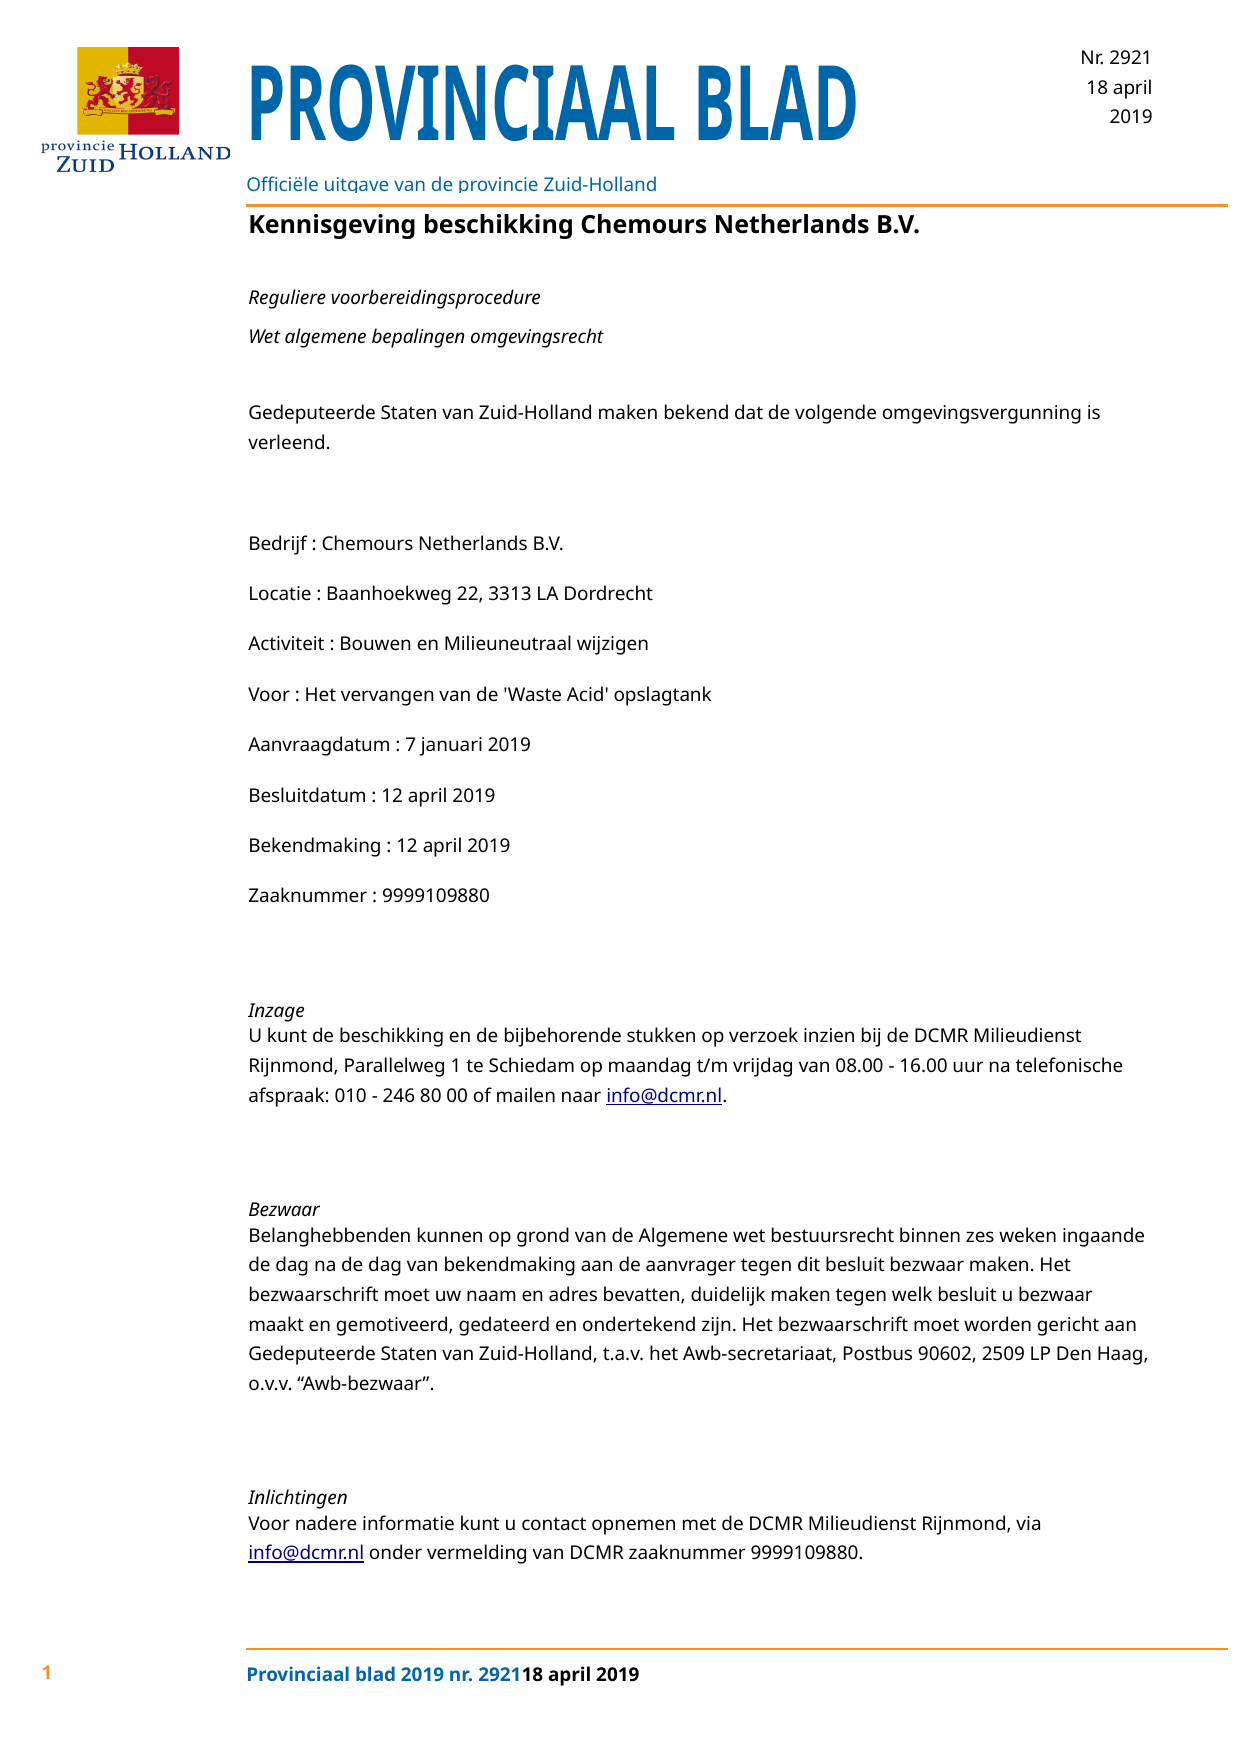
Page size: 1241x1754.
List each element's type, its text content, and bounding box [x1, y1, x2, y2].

text Voor nadere informatie kunt u contact opnemen met de DCMR Milieudienst Rijnmond, via info@dcmr.nl onder vermelding van DCMR zaaknummer 9999109880. [248, 1510, 1152, 1565]
text Inlichtingen [248, 1484, 1152, 1510]
text Locatie : Baanhoekweg 22, 3313 LA Dordrecht [248, 580, 1152, 606]
text U kunt de beschikking en de bijbehorende stukken op verzoek inzien bij de DCMR Milieudienst Rijnmond, Parallelweg 1 te Schiedam op maandag t/m vrijdag van 08.00 - 16.00 uur na telefonische afspraak: 010 - 246 80 00 of mailen naar info@dcmr.nl. [248, 1023, 1152, 1108]
text Bezwaar [248, 1196, 1152, 1222]
text Kennisgeving beschikking Chemours Netherlands B.V. [248, 207, 1152, 241]
picture [41, 47, 231, 172]
text Zaaknummer : 9999109880 [248, 883, 1152, 908]
text Gedeputeerde Staten van Zuid-Holland maken bekend dat de volgende omgevingsvergunning is verleend. [248, 399, 1152, 454]
text Reguliere voorbereidingsprocedure [248, 284, 1152, 309]
text Belanghebbenden kunnen op grond van de Algemene wet bestuursrecht binnen zes weken ingaande de dag na de dag van bekendmaking aan de aanvrager tegen dit besluit bezwaar maken. Het bezwaarschrift moet uw naam en adres bevatten, duidelijk maken tegen welk besluit u bezwaar maakt en gemotiveerd, gedateerd en ondertekend zijn. Het bezwaarschrift moet worden gericht aan Gedeputeerde Staten van Zuid-Holland, t.a.v. het Awb-secretariaat, Postbus 90602, 2509 LP Den Haag, o.v.v. “Awb-bezwaar”. [248, 1222, 1152, 1396]
text Wet algemene bepalingen omgevingsrecht [248, 323, 1152, 349]
text Activiteit : Bouwen en Milieuneutraal wijzigen [248, 631, 1152, 656]
text Bekendmaking : 12 april 2019 [248, 832, 1152, 858]
text Voor : Het vervangen van de 'Waste Acid' opslagtank [248, 681, 1152, 707]
text Bedrijf : Chemours Netherlands B.V. [248, 530, 1152, 555]
text Inzage [248, 997, 1152, 1023]
text Besluitdatum : 12 april 2019 [248, 782, 1152, 807]
text Aanvraagdatum : 7 januari 2019 [248, 731, 1152, 757]
